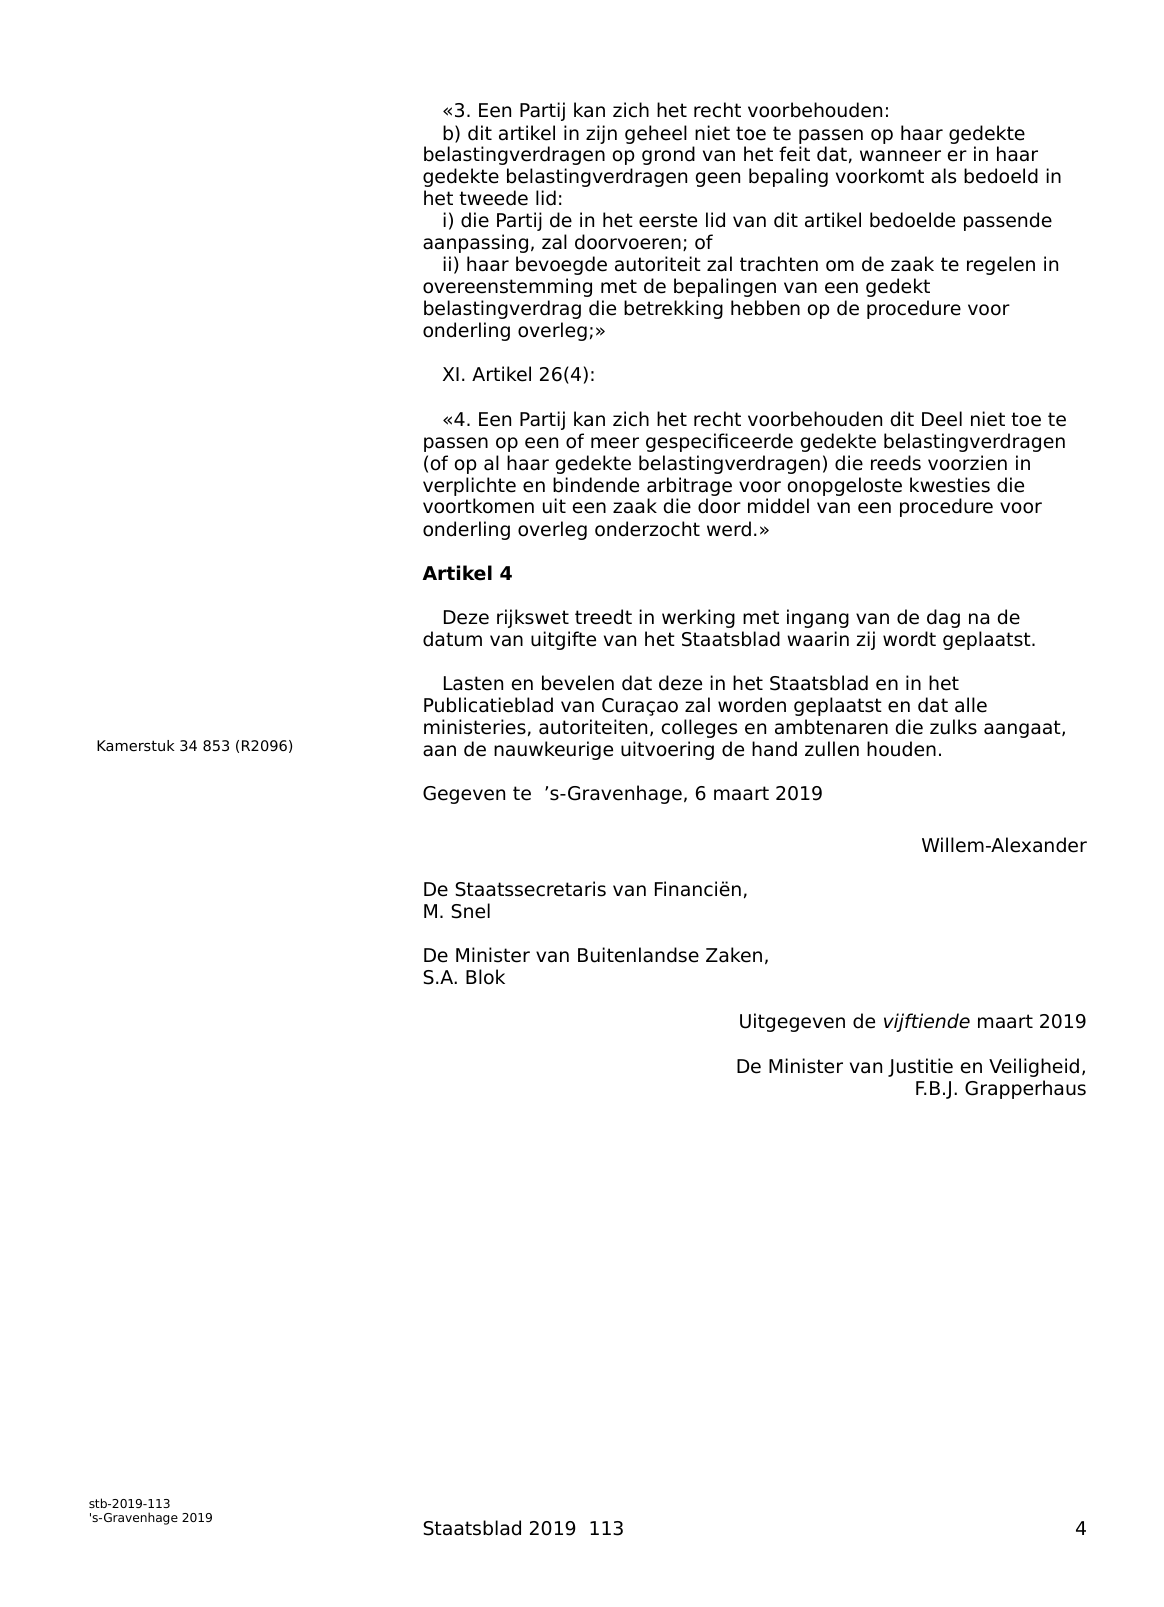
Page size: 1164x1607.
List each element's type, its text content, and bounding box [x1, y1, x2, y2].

text De Minister van Buitenlandse Zaken, S.A. Blok [422, 945, 1087, 989]
text Uitgegeven de vijftiende maart 2019 [422, 1011, 1087, 1033]
text ii) haar bevoegde autoriteit zal trachten om de zaak te regelen in overeenstemming met de bepalingen van een gedekt belastingverdrag die betrekking hebben op de procedure voor onderling overleg;» [422, 254, 1087, 342]
text De Minister van Justitie en Veiligheid, F.B.J. Grapperhaus [422, 1056, 1087, 1099]
text «4. Een Partij kan zich het recht voorbehouden dit Deel niet toe te passen op een of meer gespecificeerde gedekte belastingverdragen (of op al haar gedekte belastingverdragen) die reeds voorzien in verplichte en bindende arbitrage voor onopgeloste kwesties die voortkomen uit een zaak die door middel van een procedure voor onderling overleg onderzocht werd.» [422, 408, 1087, 540]
text «3. Een Partij kan zich het recht voorbehouden: [422, 100, 1087, 122]
text Lasten en bevelen dat deze in het Staatsblad en in het Publicatieblad van Curaçao zal worden geplaatst en dat alle ministeries, autoriteiten, colleges en ambtenaren die zulks aangaat, aan de nauwkeurige uitvoering de hand zullen houden. [422, 673, 1087, 761]
subtitle Artikel 4 [422, 563, 1087, 584]
text 's-Gravenhage 2019 [88, 1511, 323, 1525]
text Gegeven te ’s-Gravenhage, 6 maart 2019 [422, 783, 1087, 805]
text b) dit artikel in zijn geheel niet toe te passen op haar gedekte belastingverdragen op grond van het feit dat, wanneer er in haar gedekte belastingverdragen geen bepaling voorkomt als bedoeld in het tweede lid: [422, 122, 1087, 210]
text XI. Artikel 26(4): [422, 364, 1087, 386]
text stb-2019-113 [88, 1497, 323, 1511]
text Willem-Alexander [422, 835, 1087, 857]
text Kamerstuk 34 853 (R2096) [77, 738, 396, 755]
text i) die Partij de in het eerste lid van dit artikel bedoelde passende aanpassing, zal doorvoeren; of [422, 210, 1087, 254]
text Deze rijkswet treedt in werking met ingang van de dag na de datum van uitgifte van het Staatsblad waarin zij wordt geplaatst. [422, 607, 1087, 651]
text De Staatssecretaris van Financiën, M. Snel [422, 879, 1087, 923]
